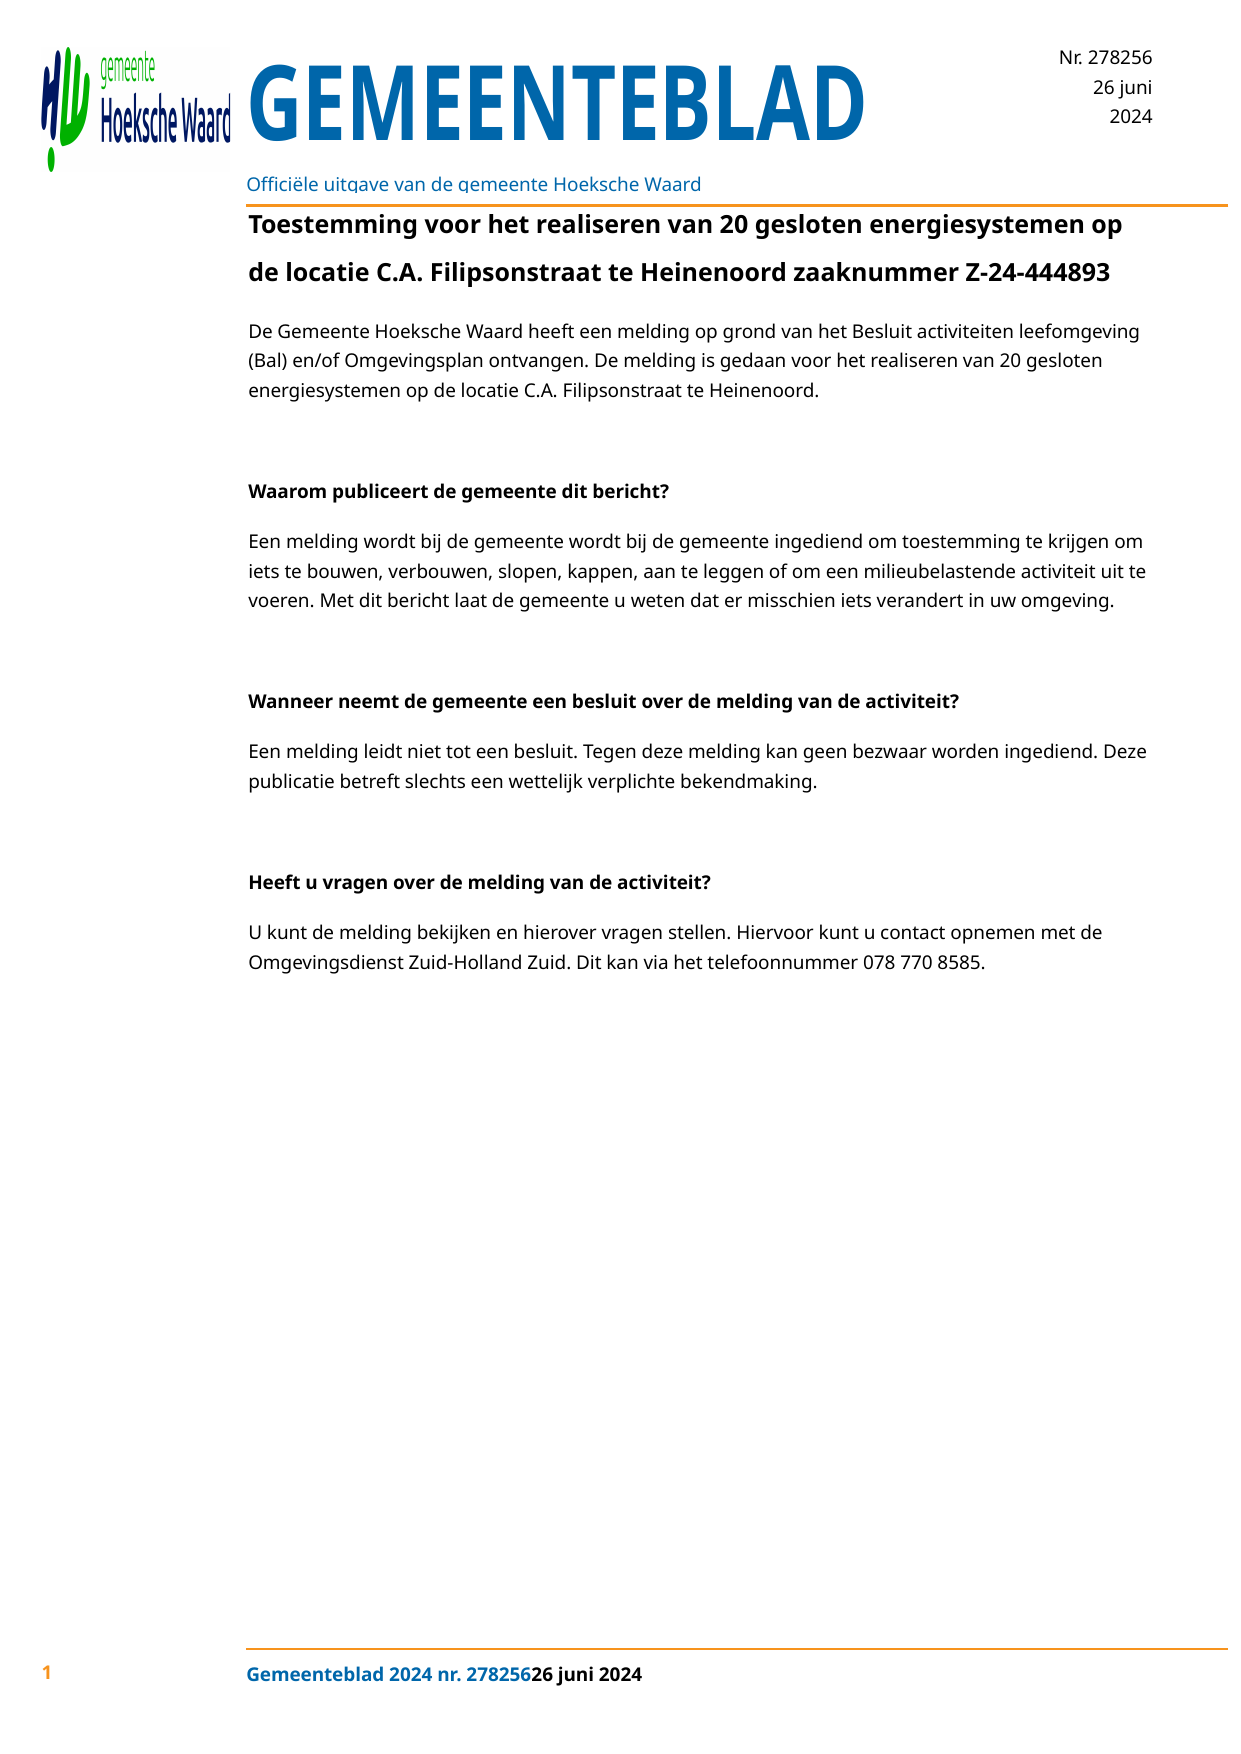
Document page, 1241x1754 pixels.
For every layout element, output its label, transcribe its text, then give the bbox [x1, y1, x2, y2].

text U kunt de melding bekijken en hierover vragen stellen. Hiervoor kunt u contact opnemen met de Omgevingsdienst Zuid-Holland Zuid. Dit kan via het telefoonnummer 078 770 8585. [248, 919, 1152, 975]
text Een melding leidt niet tot een besluit. Tegen deze melding kan geen bezwaar worden ingediend. Deze publicatie betreft slechts een wettelijk verplichte bekendmaking. [248, 739, 1152, 794]
text Waarom publiceert de gemeente dit bericht? [248, 478, 1152, 504]
picture [41, 47, 231, 172]
text Toestemming voor het realiseren van 20 gesloten energiesystemen op de locatie C.A. Filipsonstraat te Heinenoord zaaknummer Z-24-444893 [248, 207, 1152, 288]
text Een melding wordt bij de gemeente wordt bij de gemeente ingediend om toestemming te krijgen om iets te bouwen, verbouwen, slopen, kappen, aan te leggen of om een milieubelastende activiteit uit te voeren. Met dit bericht laat de gemeente u weten dat er misschien iets verandert in uw omgeving. [248, 528, 1152, 613]
text Heeft u vragen over de melding van de activiteit? [248, 869, 1152, 895]
text Wanneer neemt de gemeente een besluit over de melding van de activiteit? [248, 688, 1152, 714]
text De Gemeente Hoeksche Waard heeft een melding op grond van het Besluit activiteiten leefomgeving (Bal) en/of Omgevingsplan ontvangen. De melding is gedaan voor het realiseren van 20 gesloten energiesystemen op de locatie C.A. Filipsonstraat te Heinenoord. [248, 318, 1152, 403]
